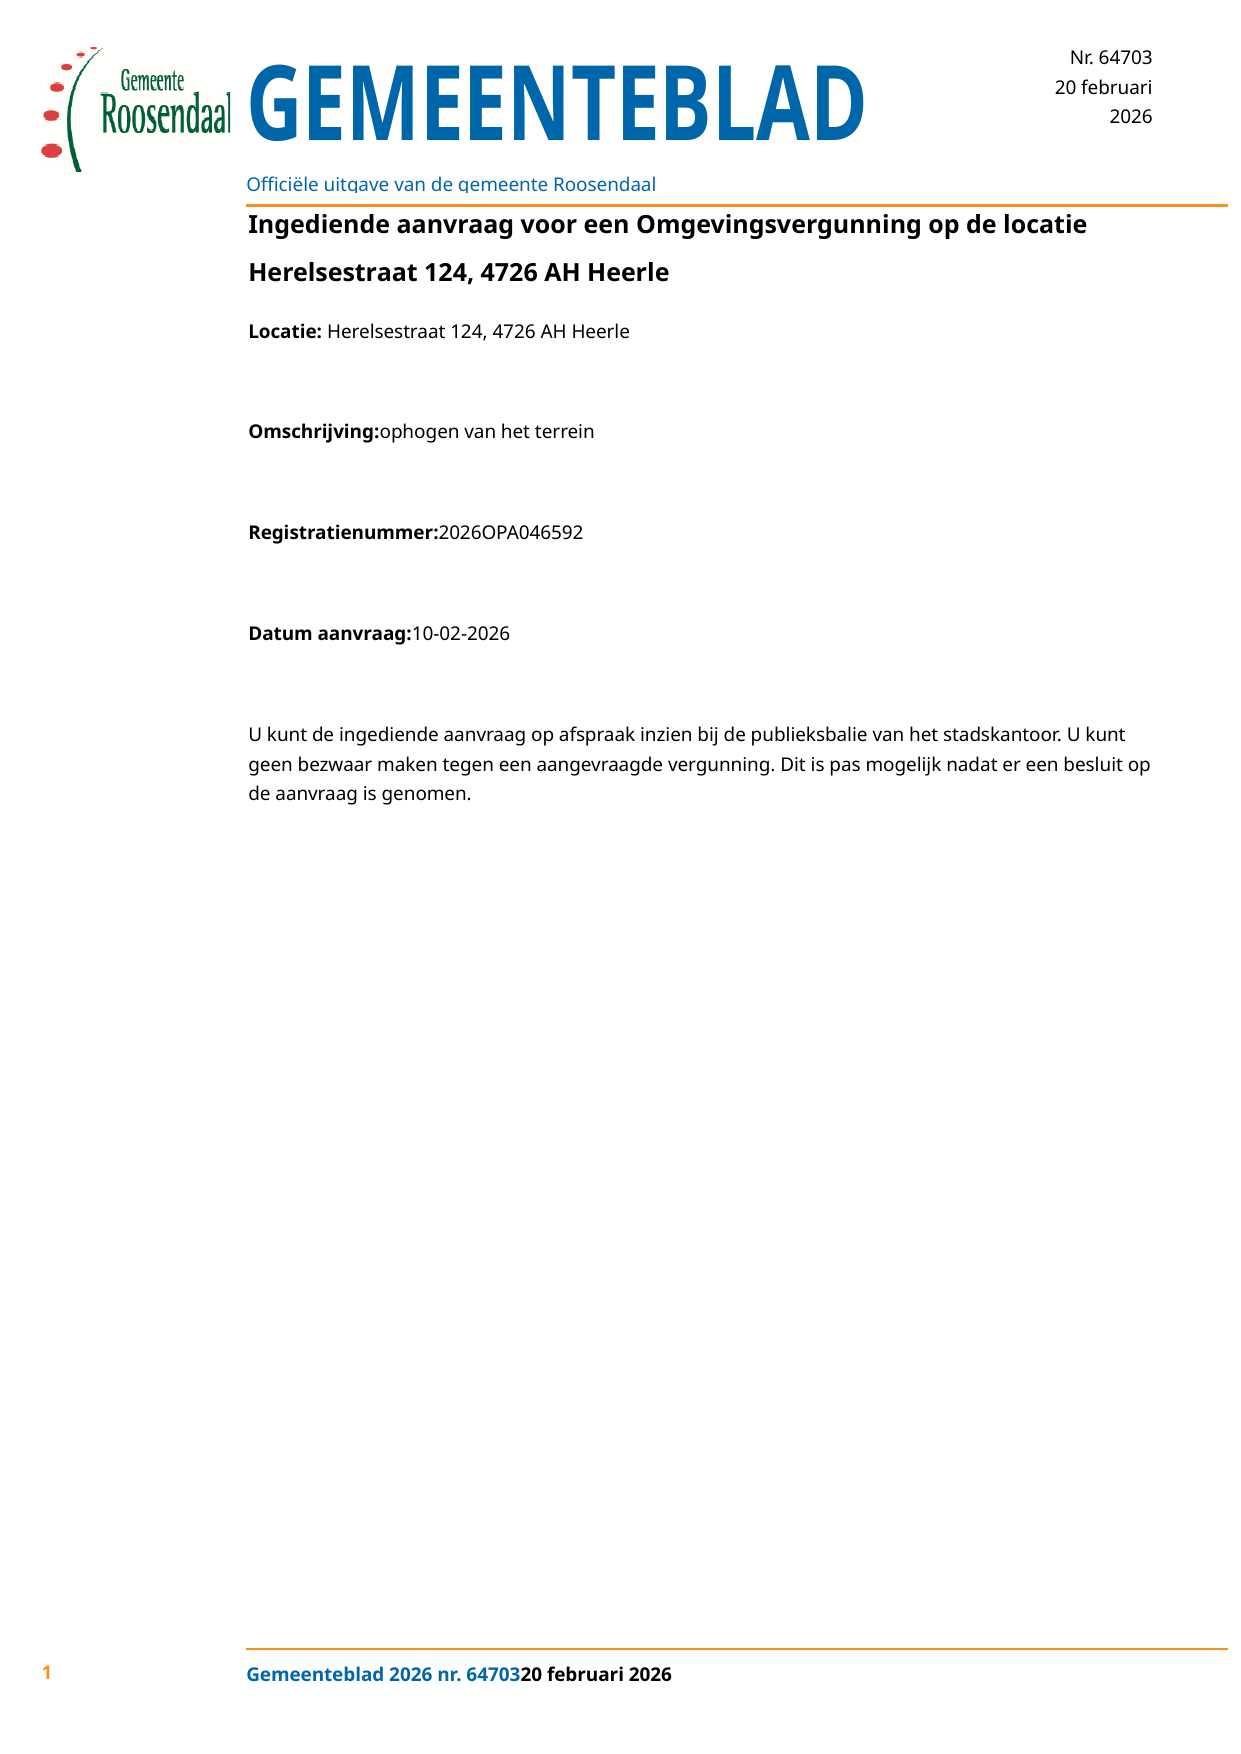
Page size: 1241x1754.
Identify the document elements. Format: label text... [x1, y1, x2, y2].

text Ingediende aanvraag voor een Omgevingsvergunning op de locatie Herelsestraat 124, 4726 AH Heerle [248, 207, 1152, 288]
text Omschrijving:ophogen van het terrein [248, 419, 1152, 444]
text U kunt de ingediende aanvraag op afspraak inzien bij de publieksbalie van het stadskantoor. U kunt geen bezwaar maken tegen een aangevraagde vergunning. Dit is pas mogelijk nadat er een besluit op de aanvraag is genomen. [248, 721, 1152, 806]
text Datum aanvraag:10-02-2026 [248, 620, 1152, 646]
picture [41, 47, 231, 172]
text Registratienummer:2026OPA046592 [248, 519, 1152, 545]
text Locatie: Herelsestraat 124, 4726 AH Heerle [248, 318, 1152, 344]
